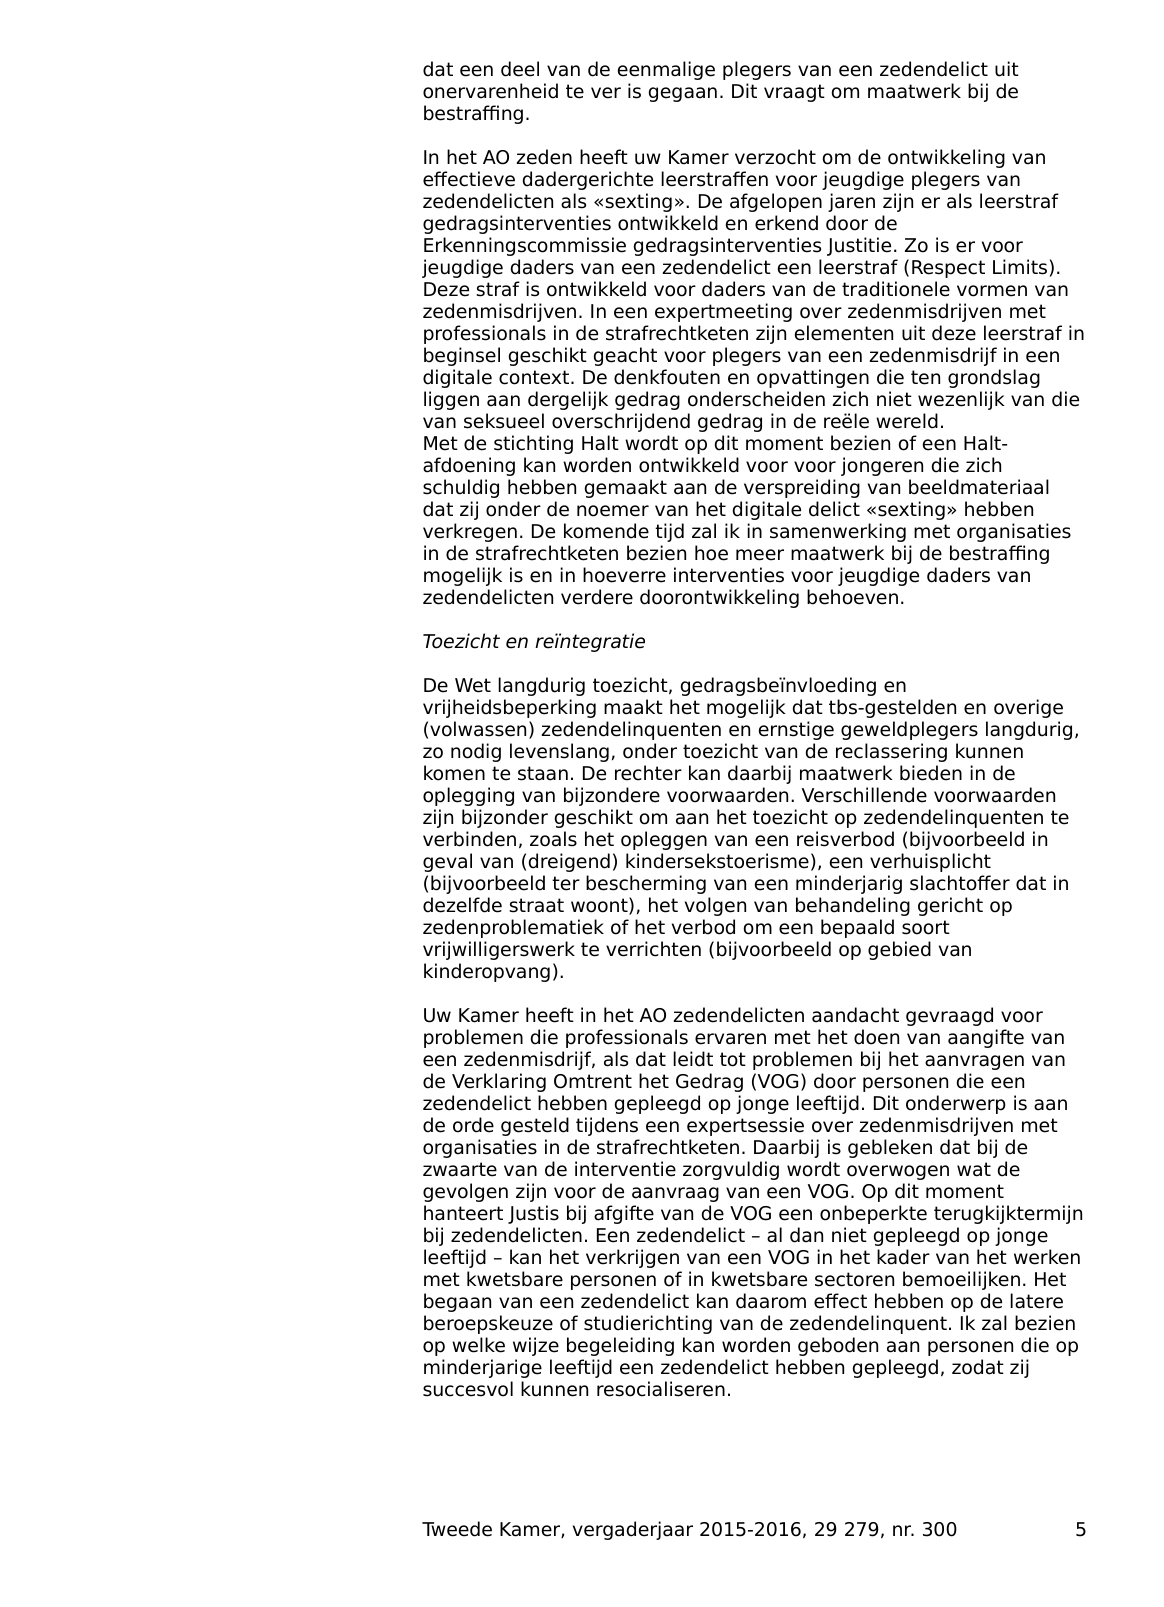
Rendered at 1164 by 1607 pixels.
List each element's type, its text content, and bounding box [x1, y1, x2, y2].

text Met de stichting Halt wordt op dit moment bezien of een Halt-afdoening kan worden ontwikkeld voor voor jongeren die zich schuldig hebben gemaakt aan de verspreiding van beeldmateriaal dat zij onder de noemer van het digitale delict «sexting» hebben verkregen. De komende tijd zal ik in samenwerking met organisaties in de strafrechtketen bezien hoe meer maatwerk bij de bestraffing mogelijk is en in hoeverre interventies voor jeugdige daders van zedendelicten verdere doorontwikkeling behoeven. [422, 433, 1087, 609]
subtitle Toezicht en reïntegratie [422, 631, 1087, 653]
text dat een deel van de eenmalige plegers van een zedendelict uit onervarenheid te ver is gegaan. Dit vraagt om maatwerk bij de bestraffing. [422, 59, 1087, 125]
text Uw Kamer heeft in het AO zedendelicten aandacht gevraagd voor problemen die professionals ervaren met het doen van aangifte van een zedenmisdrijf, als dat leidt tot problemen bij het aanvragen van de Verklaring Omtrent het Gedrag (VOG) door personen die een zedendelict hebben gepleegd op jonge leeftijd. Dit onderwerp is aan de orde gesteld tijdens een expertsessie over zedenmisdrijven met organisaties in de strafrechtketen. Daarbij is gebleken dat bij de zwaarte van de interventie zorgvuldig wordt overwogen wat de gevolgen zijn voor de aanvraag van een VOG. Op dit moment hanteert Justis bij afgifte van de VOG een onbeperkte terugkijktermijn bij zedendelicten. Een zedendelict – al dan niet gepleegd op jonge leeftijd – kan het verkrijgen van een VOG in het kader van het werken met kwetsbare personen of in kwetsbare sectoren bemoeilijken. Het begaan van een zedendelict kan daarom effect hebben op de latere beroepskeuze of studierichting van de zedendelinquent. Ik zal bezien op welke wijze begeleiding kan worden geboden aan personen die op minderjarige leeftijd een zedendelict hebben gepleegd, zodat zij succesvol kunnen resocialiseren. [422, 1005, 1087, 1401]
text De Wet langdurig toezicht, gedragsbeïnvloeding en vrijheidsbeperking maakt het mogelijk dat tbs-gestelden en overige (volwassen) zedendelinquenten en ernstige geweldplegers langdurig, zo nodig levenslang, onder toezicht van de reclassering kunnen komen te staan. De rechter kan daarbij maatwerk bieden in de oplegging van bijzondere voorwaarden. Verschillende voorwaarden zijn bijzonder geschikt om aan het toezicht op zedendelinquenten te verbinden, zoals het opleggen van een reisverbod (bijvoorbeeld in geval van (dreigend) kindersekstoerisme), een verhuisplicht (bijvoorbeeld ter bescherming van een minderjarig slachtoffer dat in dezelfde straat woont), het volgen van behandeling gericht op zedenproblematiek of het verbod om een bepaald soort vrijwilligerswerk te verrichten (bijvoorbeeld op gebied van kinderopvang). [422, 675, 1087, 983]
text In het AO zeden heeft uw Kamer verzocht om de ontwikkeling van effectieve dadergerichte leerstraffen voor jeugdige plegers van zedendelicten als «sexting». De afgelopen jaren zijn er als leerstraf gedragsinterventies ontwikkeld en erkend door de Erkenningscommissie gedragsinterventies Justitie. Zo is er voor jeugdige daders van een zedendelict een leerstraf (Respect Limits). Deze straf is ontwikkeld voor daders van de traditionele vormen van zedenmisdrijven. In een expertmeeting over zedenmisdrijven met professionals in de strafrechtketen zijn elementen uit deze leerstraf in beginsel geschikt geacht voor plegers van een zedenmisdrijf in een digitale context. De denkfouten en opvattingen die ten grondslag liggen aan dergelijk gedrag onderscheiden zich niet wezenlijk van die van seksueel overschrijdend gedrag in de reële wereld. [422, 147, 1087, 433]
